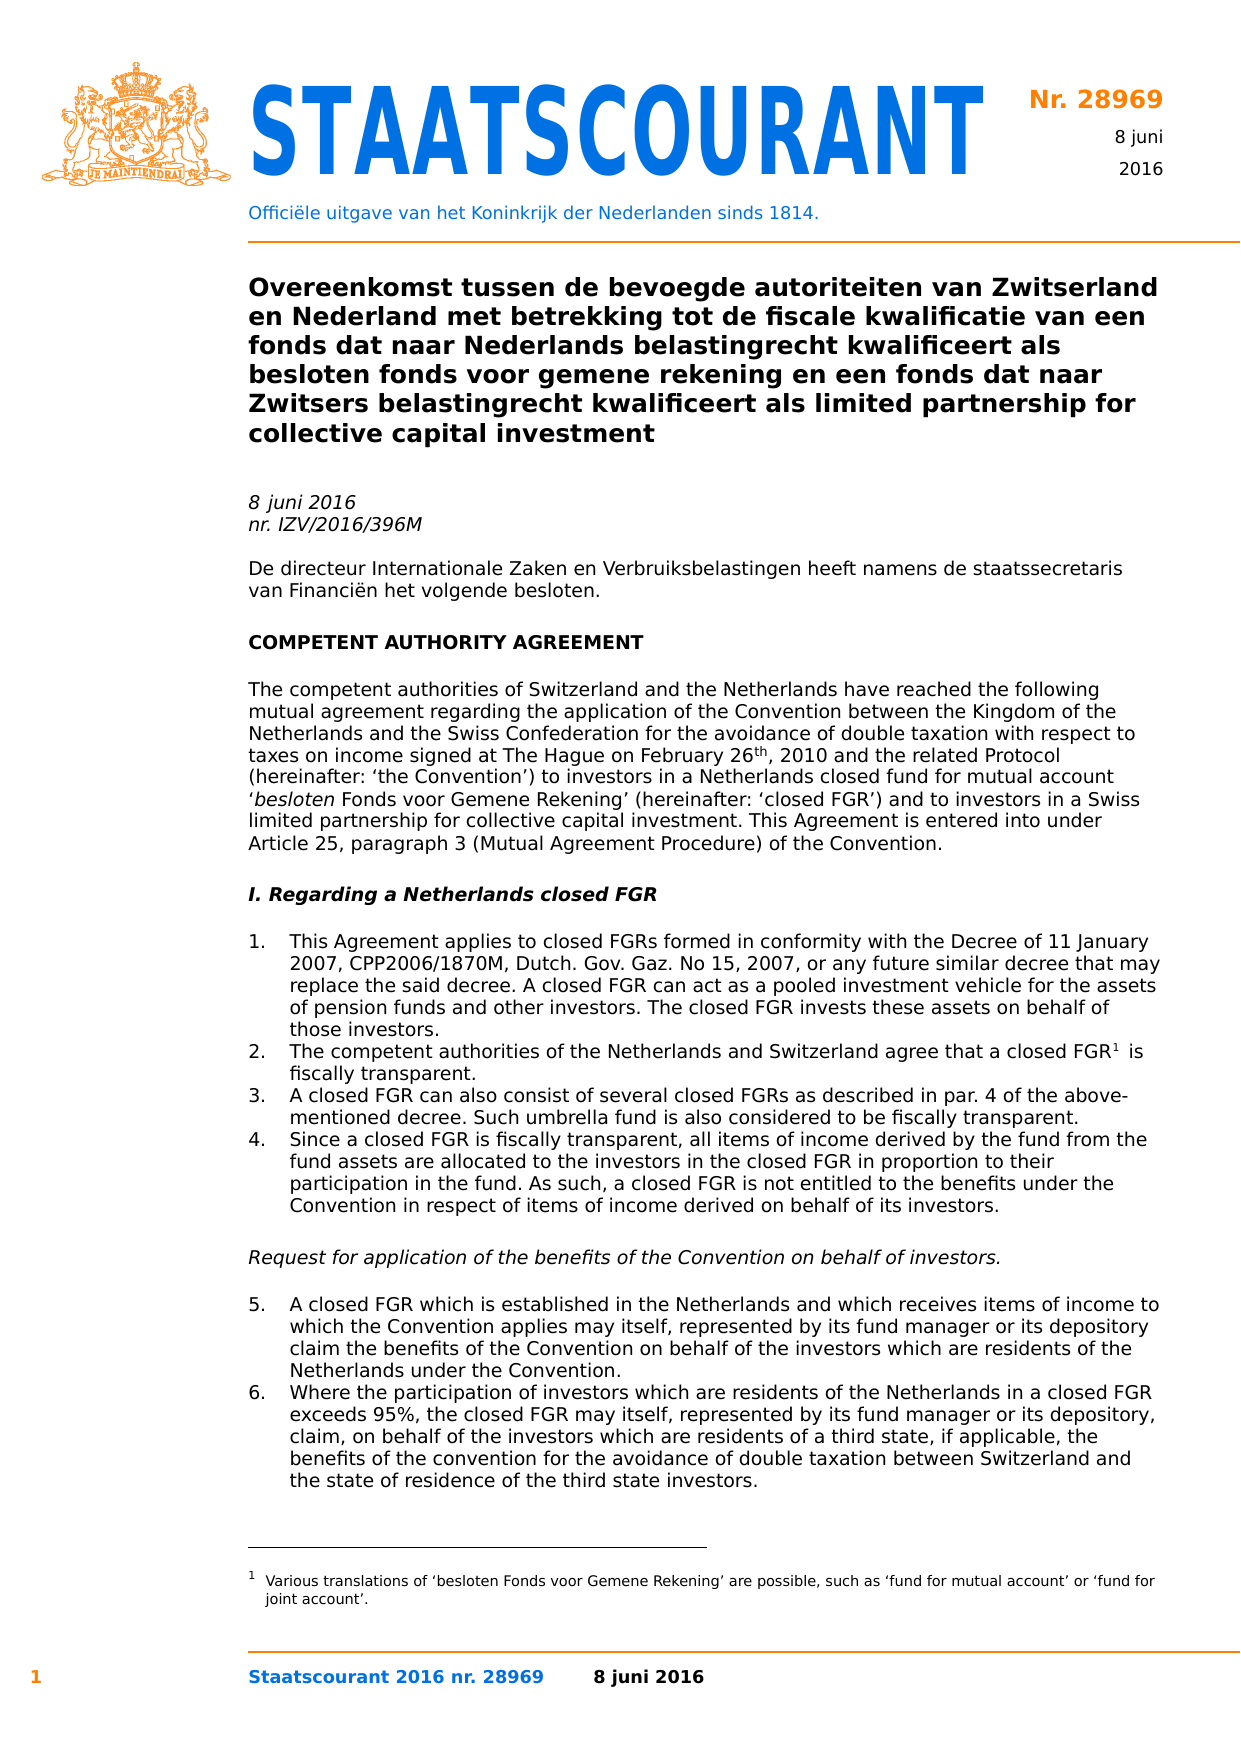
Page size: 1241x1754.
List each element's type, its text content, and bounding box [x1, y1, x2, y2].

table_cell Officiële uitgave van het Koninkrijk der Nederlanden sinds 1814. [248, 203, 1240, 241]
text Various translations of ‘besloten Fonds voor Gemene Rekening’ are possible, such as ‘fund for mutual account’ or ‘fund for joint account’. [248, 1569, 1163, 1608]
text nr. IZV/2016/396M [248, 514, 1163, 536]
subtitle Overeenkomst tussen de bevoegde autoriteiten van Zwitserland en Nederland met betrekking tot de fiscale kwalificatie van een fonds dat naar Nederlands belastingrecht kwalificeert als besloten fonds voor gemene rekening en een fonds dat naar Zwitsers belastingrecht kwalificeert als limited partnership for collective capital investment [248, 273, 1163, 448]
subtitle Request for application of the benefits of the Convention on behalf of investors. [248, 1247, 1163, 1269]
table_header [25, 62, 248, 241]
picture [41, 62, 231, 186]
text 2. The competent authorities of the Netherlands and Switzerland agree that a closed FGR is fiscally transparent. [248, 1041, 1163, 1085]
text 3. A closed FGR can also consist of several closed FGRs as described in par. 4 of the above-mentioned decree. Such umbrella fund is also considered to be fiscally transparent. [248, 1085, 1163, 1129]
text 4. Since a closed FGR is fiscally transparent, all items of income derived by the fund from the fund assets are allocated to the investors in the closed FGR in proportion to their participation in the fund. As such, a closed FGR is not entitled to the benefits under the Convention in respect of items of income derived on behalf of its investors. [248, 1129, 1163, 1217]
text De directeur Internationale Zaken en Verbruiksbelastingen heeft namens de staatssecretaris van Financiën het volgende besloten. [248, 558, 1163, 602]
table_cell 8 juni [998, 121, 1240, 153]
subtitle I. Regarding a Netherlands closed FGR [248, 884, 1163, 906]
table_header STAATSCOURANT [248, 62, 998, 203]
subtitle COMPETENT AUTHORITY AGREEMENT [248, 632, 1163, 653]
table_cell 2016 [998, 153, 1240, 203]
text The competent authorities of Switzerland and the Netherlands have reached the following mutual agreement regarding the application of the Convention between the Kingdom of the Netherlands and the Swiss Confederation for the avoidance of double taxation with respect to taxes on income signed at The Hague on February 26th, 2010 and the related Protocol (hereinafter: ‘the Convention’) to investors in a Netherlands closed fund for mutual account ‘besloten Fonds voor Gemene Rekening’ (hereinafter: ‘closed FGR’) and to investors in a Swiss limited partnership for collective capital investment. This Agreement is entered into under Article 25, paragraph 3 (Mutual Agreement Procedure) of the Convention. [248, 678, 1163, 854]
text 1. This Agreement applies to closed FGRs formed in conformity with the Decree of 11 January 2007, CPP2006/1870M, Dutch. Gov. Gaz. No 15, 2007, or any future similar decree that may replace the said decree. A closed FGR can act as a pooled investment vehicle for the assets of pension funds and other investors. The closed FGR invests these assets on behalf of those investors. [248, 931, 1163, 1041]
text 8 juni 2016 [248, 492, 1163, 514]
table_header Nr. 28969 [998, 62, 1240, 121]
text 5. A closed FGR which is established in the Netherlands and which receives items of income to which the Convention applies may itself, represented by its fund manager or its depository claim the benefits of the Convention on behalf of the investors which are residents of the Netherlands under the Convention. [248, 1294, 1163, 1382]
text 6. Where the participation of investors which are residents of the Netherlands in a closed FGR exceeds 95%, the closed FGR may itself, represented by its fund manager or its depository, claim, on behalf of the investors which are residents of a third state, if applicable, the benefits of the convention for the avoidance of double taxation between Switzerland and the state of residence of the third state investors. [248, 1382, 1163, 1492]
